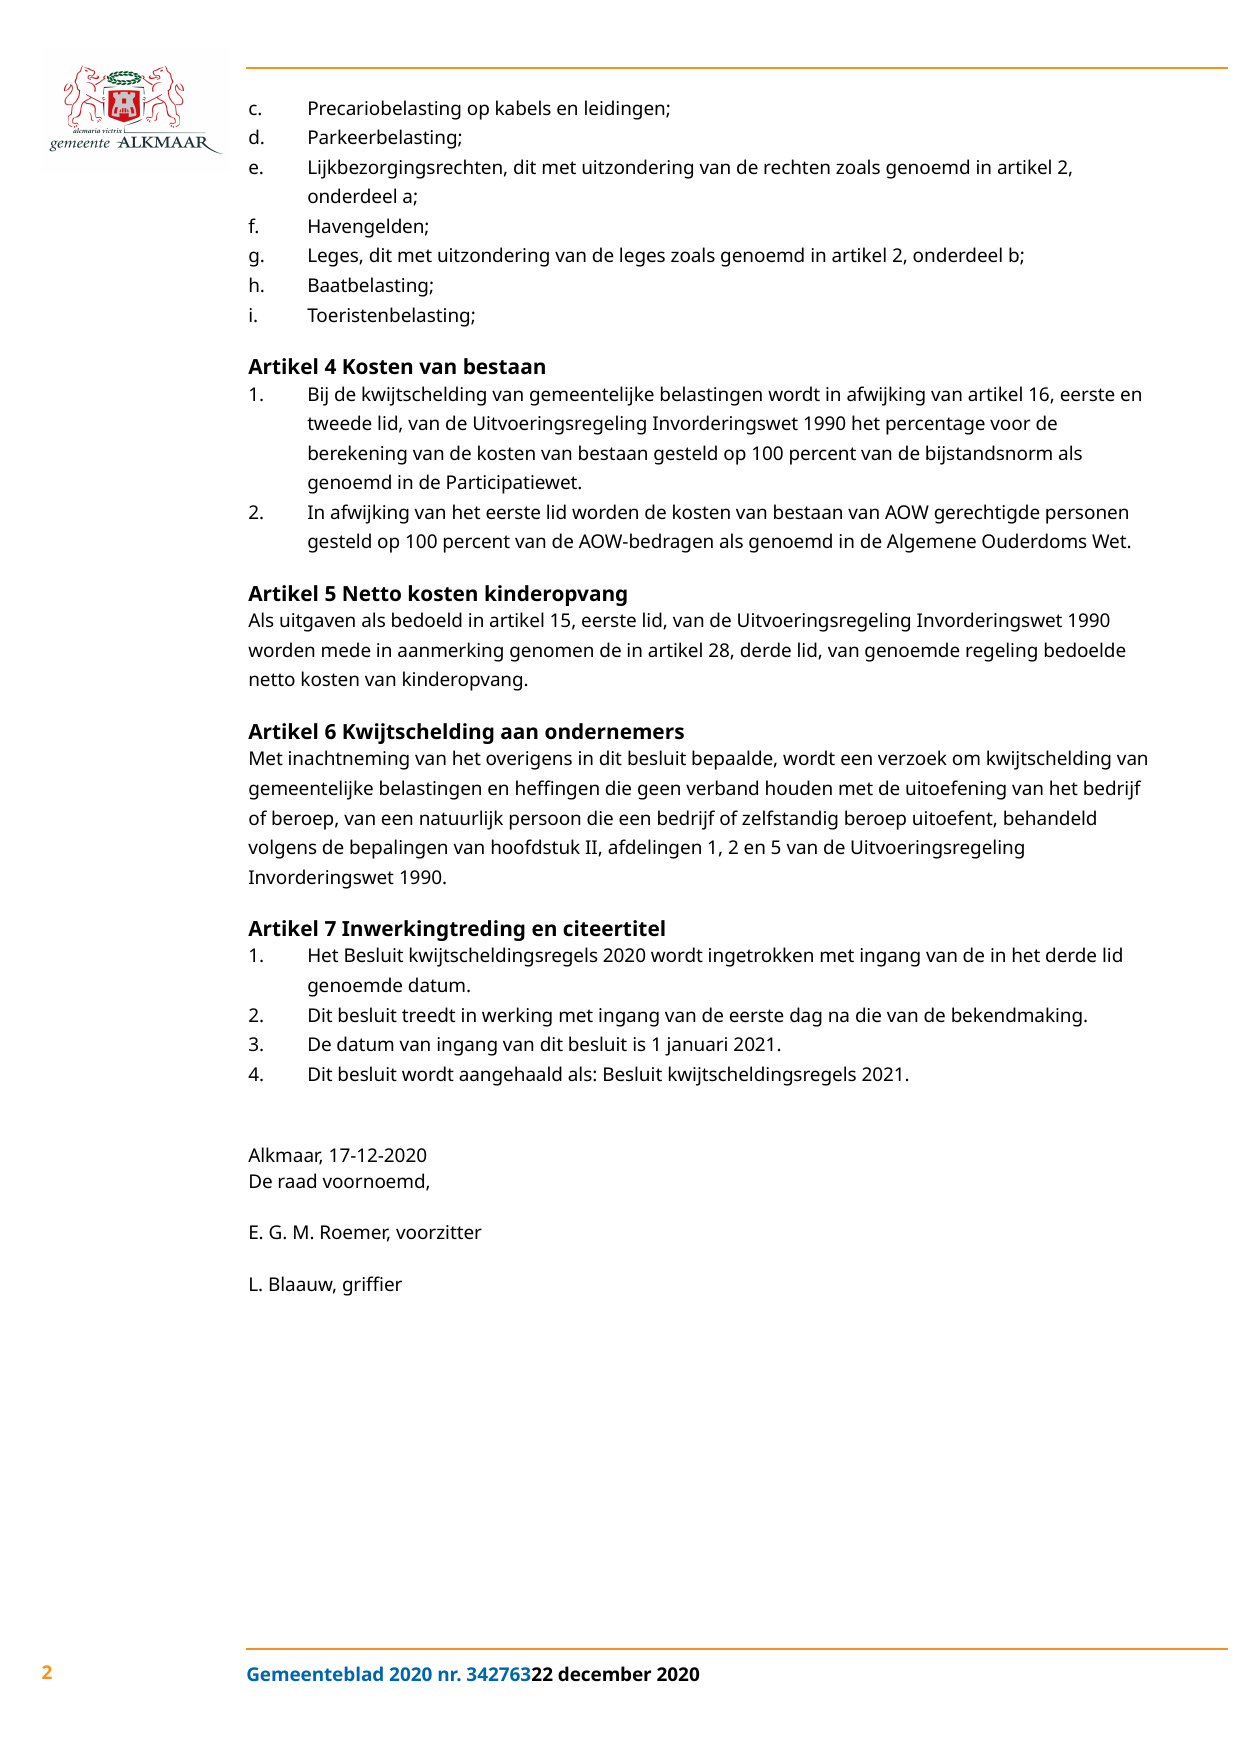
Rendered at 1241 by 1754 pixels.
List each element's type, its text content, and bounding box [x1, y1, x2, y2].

list Baatbelasting; [248, 272, 1152, 298]
text Artikel 5 Netto kosten kinderopvang [248, 579, 1152, 607]
text L. Blaauw, griffier [248, 1271, 1152, 1296]
list Dit besluit wordt aangehaald als: Besluit kwijtscheldingsregels 2021. [248, 1061, 1152, 1087]
text Artikel 6 Kwijtschelding aan ondernemers [248, 717, 1152, 746]
picture [41, 47, 231, 172]
list In afwijking van het eerste lid worden de kosten van bestaan van AOW gerechtigde personen gesteld op 100 percent van de AOW-bedragen als genoemd in de Algemene Ouderdoms Wet. [248, 499, 1152, 554]
list Bij de kwijtschelding van gemeentelijke belastingen wordt in afwijking van artikel 16, eerste en tweede lid, van de Uitvoeringsregeling Invorderingswet 1990 het percentage voor de berekening van de kosten van bestaan gesteld op 100 percent van de bijstandsnorm als genoemd in de Participatiewet. [248, 381, 1152, 495]
list Toeristenbelasting; [248, 302, 1152, 328]
text Artikel 7 Inwerkingtreding en citeertitel [248, 914, 1152, 943]
text De raad voornoemd, [248, 1168, 1152, 1193]
list Havengelden; [248, 213, 1152, 239]
list Dit besluit treedt in werking met ingang van de eerste dag na die van de bekendmaking. [248, 1002, 1152, 1028]
list Het Besluit kwijtscheldingsregels 2020 wordt ingetrokken met ingang van de in het derde lid genoemde datum. [248, 943, 1152, 998]
text Met inachtneming van het overigens in dit besluit bepaalde, wordt een verzoek om kwijtschelding van gemeentelijke belastingen en heffingen die geen verband houden met de uitoefening van het bedrijf of beroep, van een natuurlijk persoon die een bedrijf of zelfstandig beroep uitoefent, behandeld volgens de bepalingen van hoofdstuk II, afdelingen 1, 2 en 5 van de Uitvoeringsregeling Invorderingswet 1990. [248, 746, 1152, 889]
text E. G. M. Roemer, voorzitter [248, 1219, 1152, 1245]
list Leges, dit met uitzondering van de leges zoals genoemd in artikel 2, onderdeel b; [248, 243, 1152, 268]
list Lijkbezorgingsrechten, dit met uitzondering van de rechten zoals genoemd in artikel 2, onderdeel a; [248, 154, 1152, 209]
text Alkmaar, 17-12-2020 [248, 1142, 1152, 1168]
list Parkeerbelasting; [248, 124, 1152, 150]
list De datum van ingang van dit besluit is 1 januari 2021. [248, 1031, 1152, 1057]
text Als uitgaven als bedoeld in artikel 15, eerste lid, van de Uitvoeringsregeling Invorderingswet 1990 worden mede in aanmerking genomen de in artikel 28, derde lid, van genoemde regeling bedoelde netto kosten van kinderopvang. [248, 607, 1152, 692]
list Precariobelasting op kabels en leidingen; [248, 95, 1152, 121]
text Artikel 4 Kosten van bestaan [248, 352, 1152, 381]
